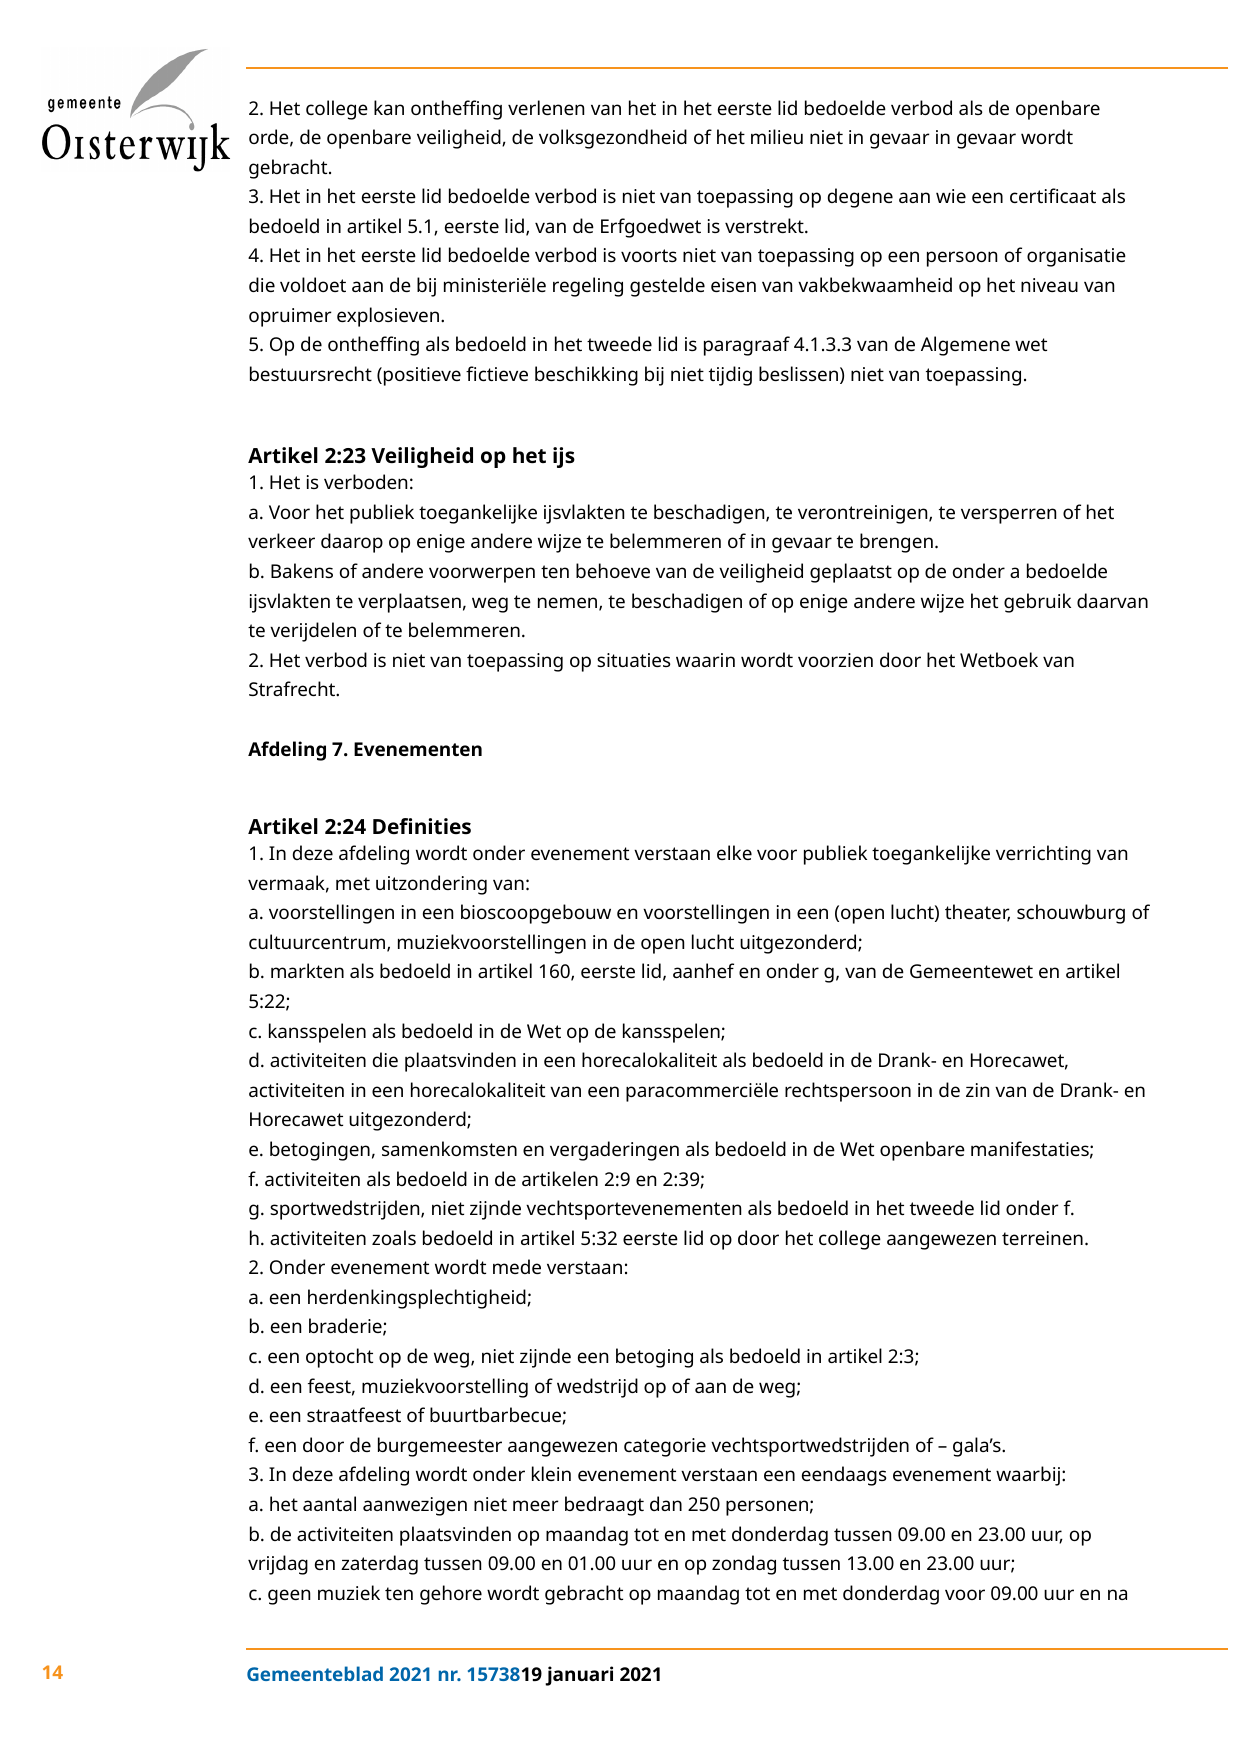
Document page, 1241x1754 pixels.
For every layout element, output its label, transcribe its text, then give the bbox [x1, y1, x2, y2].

text 3. In deze afdeling wordt onder klein evenement verstaan een eendaags evenement waarbij: [248, 1462, 1152, 1487]
text Artikel 2:24 Definities [248, 812, 1152, 840]
text f. activiteiten als bedoeld in de artikelen 2:9 en 2:39; [248, 1166, 1152, 1191]
text f. een door de burgemeester aangewezen categorie vechtsportwedstrijden of – gala’s. [248, 1432, 1152, 1458]
text d. activiteiten die plaatsvinden in een horecalokaliteit als bedoeld in de Drank- en Horecawet, activiteiten in een horecalokaliteit van een paracommerciële rechtspersoon in de zin van de Drank- en Horecawet uitgezonderd; [248, 1047, 1152, 1132]
text 3. Het in het eerste lid bedoelde verbod is niet van toepassing op degene aan wie een certificaat als bedoeld in artikel 5.1, eerste lid, van de Erfgoedwet is verstrekt. [248, 183, 1152, 239]
text c. een optocht op de weg, niet zijnde een betoging als bedoeld in artikel 2:3; [248, 1343, 1152, 1369]
text a. het aantal aanwezigen niet meer bedraagt dan 250 personen; [248, 1491, 1152, 1517]
text Afdeling 7. Evenementen [248, 736, 1152, 761]
text Artikel 2:23 Veiligheid op het ijs [248, 441, 1152, 469]
text e. betogingen, samenkomsten en vergaderingen als bedoeld in de Wet openbare manifestaties; [248, 1136, 1152, 1162]
text a. Voor het publiek toegankelijke ijsvlakten te beschadigen, te verontreinigen, te versperren of het verkeer daarop op enige andere wijze te belemmeren of in gevaar te brengen. [248, 499, 1152, 554]
text g. sportwedstrijden, niet zijnde vechtsportevenementen als bedoeld in het tweede lid onder f. [248, 1195, 1152, 1221]
text 1. Het is verboden: [248, 469, 1152, 495]
text b. markten als bedoeld in artikel 160, eerste lid, aanhef en onder g, van de Gemeentewet en artikel 5:22; [248, 959, 1152, 1014]
text a. een herdenkingsplechtigheid; [248, 1284, 1152, 1310]
text b. de activiteiten plaatsvinden op maandag tot en met donderdag tussen 09.00 en 23.00 uur, op vrijdag en zaterdag tussen 09.00 en 01.00 uur en op zondag tussen 13.00 en 23.00 uur; [248, 1521, 1152, 1576]
text h. activiteiten zoals bedoeld in artikel 5:32 eerste lid op door het college aangewezen terreinen. [248, 1225, 1152, 1251]
text 1. In deze afdeling wordt onder evenement verstaan elke voor publiek toegankelijke verrichting van vermaak, met uitzondering van: [248, 840, 1152, 896]
text a. voorstellingen in een bioscoopgebouw en voorstellingen in een (open lucht) theater, schouwburg of cultuurcentrum, muziekvoorstellingen in de open lucht uitgezonderd; [248, 899, 1152, 955]
text 2. Onder evenement wordt mede verstaan: [248, 1254, 1152, 1280]
text 2. Het college kan ontheffing verlenen van het in het eerste lid bedoelde verbod als de openbare orde, de openbare veiligheid, de volksgezondheid of het milieu niet in gevaar in gevaar wordt gebracht. [248, 95, 1152, 180]
text c. geen muziek ten gehore wordt gebracht op maandag tot en met donderdag voor 09.00 uur en na [248, 1580, 1152, 1606]
text d. een feest, muziekvoorstelling of wedstrijd op of aan de weg; [248, 1373, 1152, 1398]
text 2. Het verbod is niet van toepassing op situaties waarin wordt voorzien door het Wetboek van Strafrecht. [248, 647, 1152, 702]
text e. een straatfeest of buurtbarbecue; [248, 1402, 1152, 1428]
text b. Bakens of andere voorwerpen ten behoeve van de veiligheid geplaatst op de onder a bedoelde ijsvlakten te verplaatsen, weg te nemen, te beschadigen of op enige andere wijze het gebruik daarvan te verijdelen of te belemmeren. [248, 558, 1152, 643]
text b. een braderie; [248, 1314, 1152, 1339]
text 4. Het in het eerste lid bedoelde verbod is voorts niet van toepassing op een persoon of organisatie die voldoet aan de bij ministeriële regeling gestelde eisen van vakbekwaamheid op het niveau van opruimer explosieven. [248, 243, 1152, 328]
picture [41, 47, 231, 172]
text c. kansspelen als bedoeld in de Wet op de kansspelen; [248, 1018, 1152, 1043]
text 5. Op de ontheffing als bedoeld in het tweede lid is paragraaf 4.1.3.3 van de Algemene wet bestuursrecht (positieve fictieve beschikking bij niet tijdig beslissen) niet van toepassing. [248, 331, 1152, 387]
